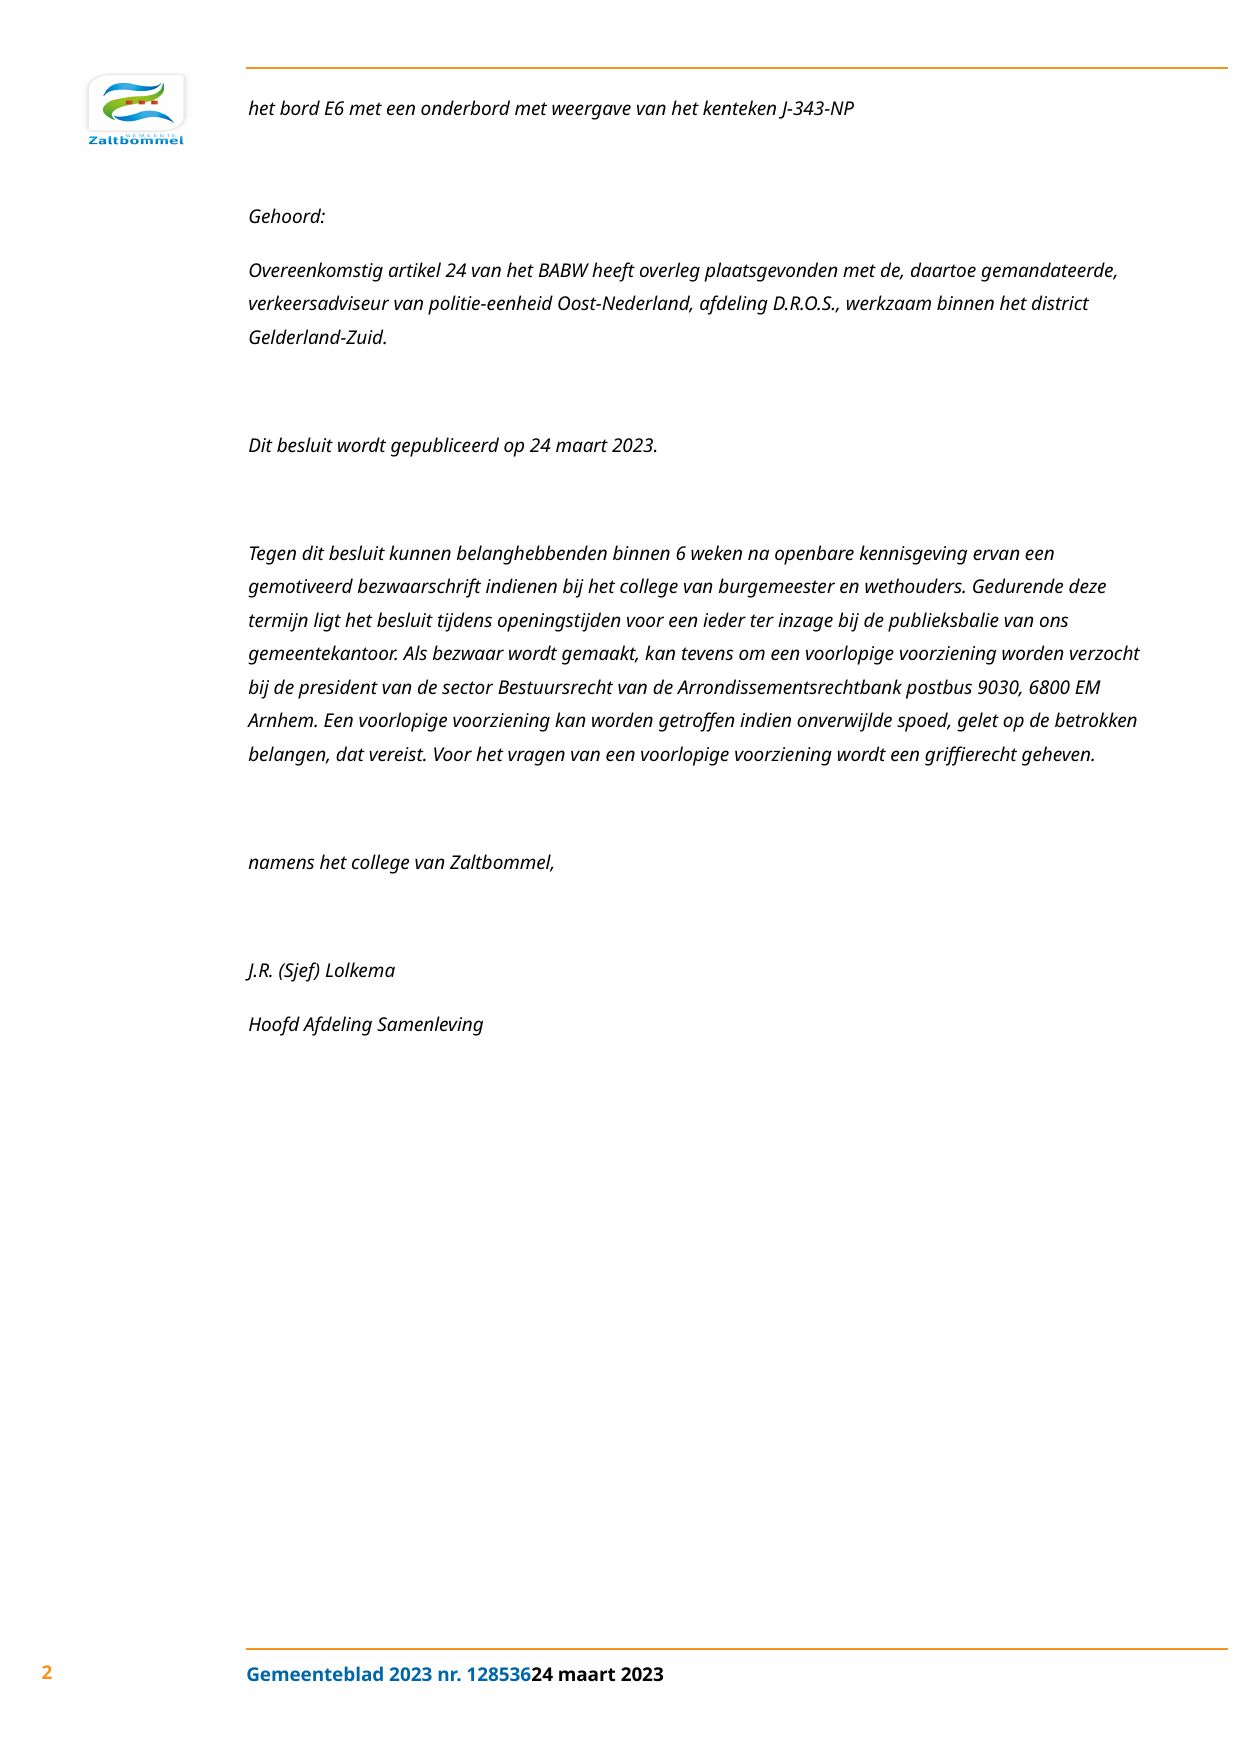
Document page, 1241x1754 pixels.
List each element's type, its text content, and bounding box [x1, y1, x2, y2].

text namens het college van Zaltbommel, [248, 849, 1152, 874]
text Gehoord: [248, 203, 1152, 229]
text J.R. (Sjef) Lolkema [248, 957, 1152, 983]
text Hoofd Afdeling Samenleving [248, 1011, 1152, 1037]
text Overeenkomstig artikel 24 van het BABW heeft overleg plaatsgevonden met de, daartoe gemandateerde, verkeersadviseur van politie-eenheid Oost-Nederland, afdeling D.R.O.S., werkzaam binnen het district Gelderland-Zuid. [248, 257, 1152, 349]
text Tegen dit besluit kunnen belanghebbenden binnen 6 weken na openbare kennisgeving ervan een gemotiveerd bezwaarschrift indienen bij het college van burgemeester en wethouders. Gedurende deze termijn ligt het besluit tijdens openingstijden voor een ieder ter inzage bij de publieksbalie van ons gemeentekantoor. Als bezwaar wordt gemaakt, kan tevens om een voorlopige voorziening worden verzocht bij de president van de sector Bestuursrecht van de Arrondissementsrechtbank postbus 9030, 6800 EM Arnhem. Een voorlopige voorziening kan worden getroffen indien onverwijlde spoed, gelet op de betrokken belangen, dat vereist. Voor het vragen van een voorlopige voorziening wordt een griffierecht geheven. [248, 540, 1152, 766]
text Dit besluit wordt gepubliceerd op 24 maart 2023. [248, 432, 1152, 458]
picture [41, 47, 231, 172]
text het bord E6 met een onderbord met weergave van het kenteken J-343-NP [248, 95, 1152, 121]
